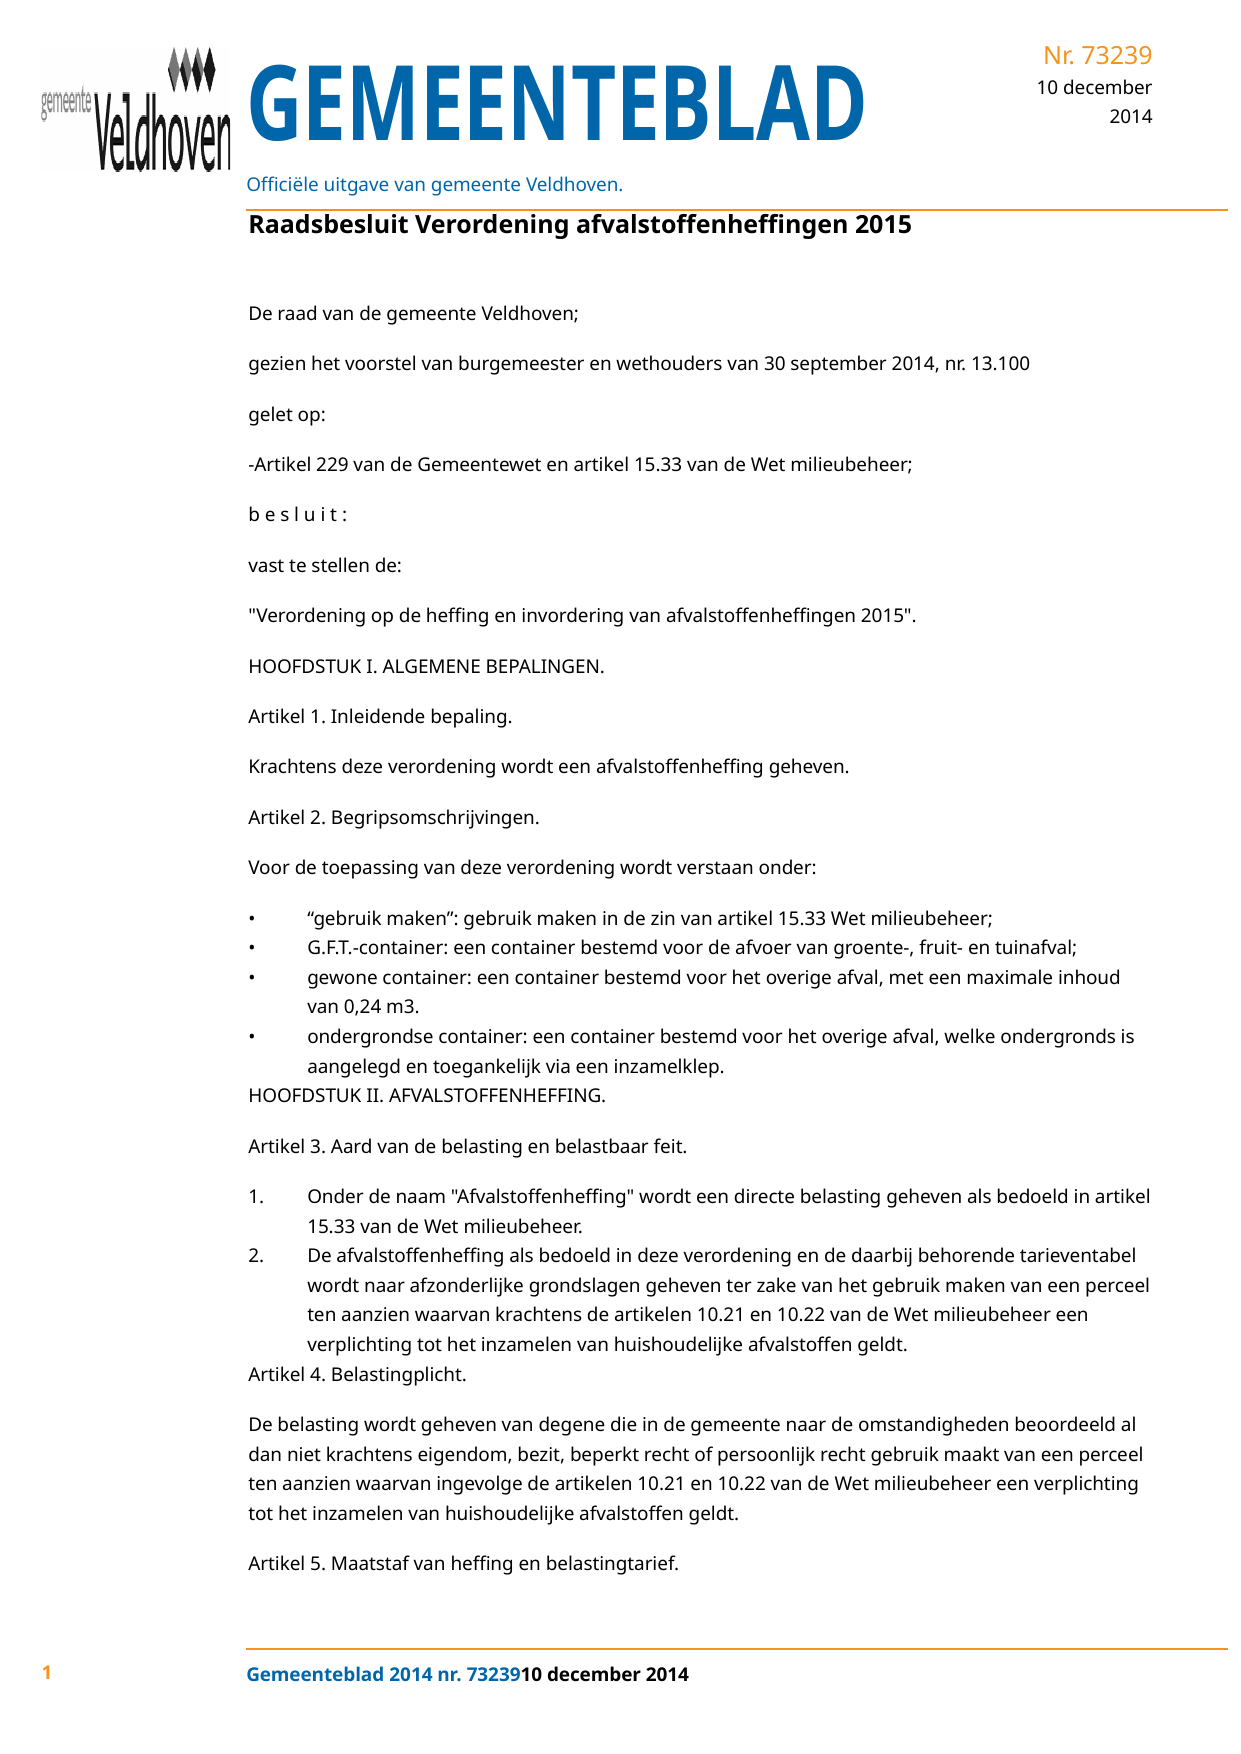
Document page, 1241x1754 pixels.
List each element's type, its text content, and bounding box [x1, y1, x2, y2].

text Artikel 5. Maatstaf van heffing en belastingtarief. [248, 1550, 1152, 1576]
list gewone container: een container bestemd voor het overige afval, met een maximale inhoud van 0,24 m3. [248, 964, 1152, 1019]
text Artikel 1. Inleidende bepaling. [248, 703, 1152, 729]
text "Verordening op de heffing en invordering van afvalstoffenheffingen 2015". [248, 602, 1152, 628]
list “gebruik maken”: gebruik maken in de zin van artikel 15.33 Wet milieubeheer; [248, 905, 1152, 931]
list ondergrondse container: een container bestemd voor het overige afval, welke ondergronds is aangelegd en toegankelijk via een inzamelklep. [248, 1023, 1152, 1078]
text De raad van de gemeente Veldhoven; [248, 300, 1152, 326]
list Onder de naam "Afvalstoffenheffing" wordt een directe belasting geheven als bedoeld in artikel 15.33 van de Wet milieubeheer. [248, 1183, 1152, 1238]
text Raadsbesluit Verordening afvalstoffenheffingen 2015 [248, 211, 1152, 241]
text De belasting wordt geheven van degene die in de gemeente naar de omstandigheden beoordeeld al dan niet krachtens eigendom, bezit, beperkt recht of persoonlijk recht gebruik maakt van een perceel ten aanzien waarvan ingevolge de artikelen 10.21 en 10.22 van de Wet milieubeheer een verplichting tot het inzamelen van huishoudelijke afvalstoffen geldt. [248, 1411, 1152, 1526]
text gezien het voorstel van burgemeester en wethouders van 30 september 2014, nr. 13.100 [248, 350, 1152, 376]
picture [41, 47, 231, 172]
text Artikel 3. Aard van de belasting en belastbaar feit. [248, 1133, 1152, 1158]
text b e s l u i t : [248, 502, 1152, 527]
text Voor de toepassing van deze verordening wordt verstaan onder: [248, 854, 1152, 880]
text Artikel 4. Belastingplicht. [248, 1361, 1152, 1386]
text vast te stellen de: [248, 552, 1152, 578]
text -Artikel 229 van de Gemeentewet en artikel 15.33 van de Wet milieubeheer; [248, 451, 1152, 477]
text Artikel 2. Begripsomschrijvingen. [248, 804, 1152, 830]
text HOOFDSTUK I. ALGEMENE BEPALINGEN. [248, 653, 1152, 678]
text gelet op: [248, 401, 1152, 426]
list De afvalstoffenheffing als bedoeld in deze verordening en de daarbij behorende tarieventabel wordt naar afzonderlijke grondslagen geheven ter zake van het gebruik maken van een perceel ten aanzien waarvan krachtens de artikelen 10.21 en 10.22 van de Wet milieubeheer een verplichting tot het inzamelen van huishoudelijke afvalstoffen geldt. [248, 1242, 1152, 1357]
text Krachtens deze verordening wordt een afvalstoffenheffing geheven. [248, 754, 1152, 779]
list G.F.T.-container: een container bestemd voor de afvoer van groente-, fruit- en tuinafval; [248, 934, 1152, 960]
text HOOFDSTUK II. AFVALSTOFFENHEFFING. [248, 1082, 1152, 1108]
